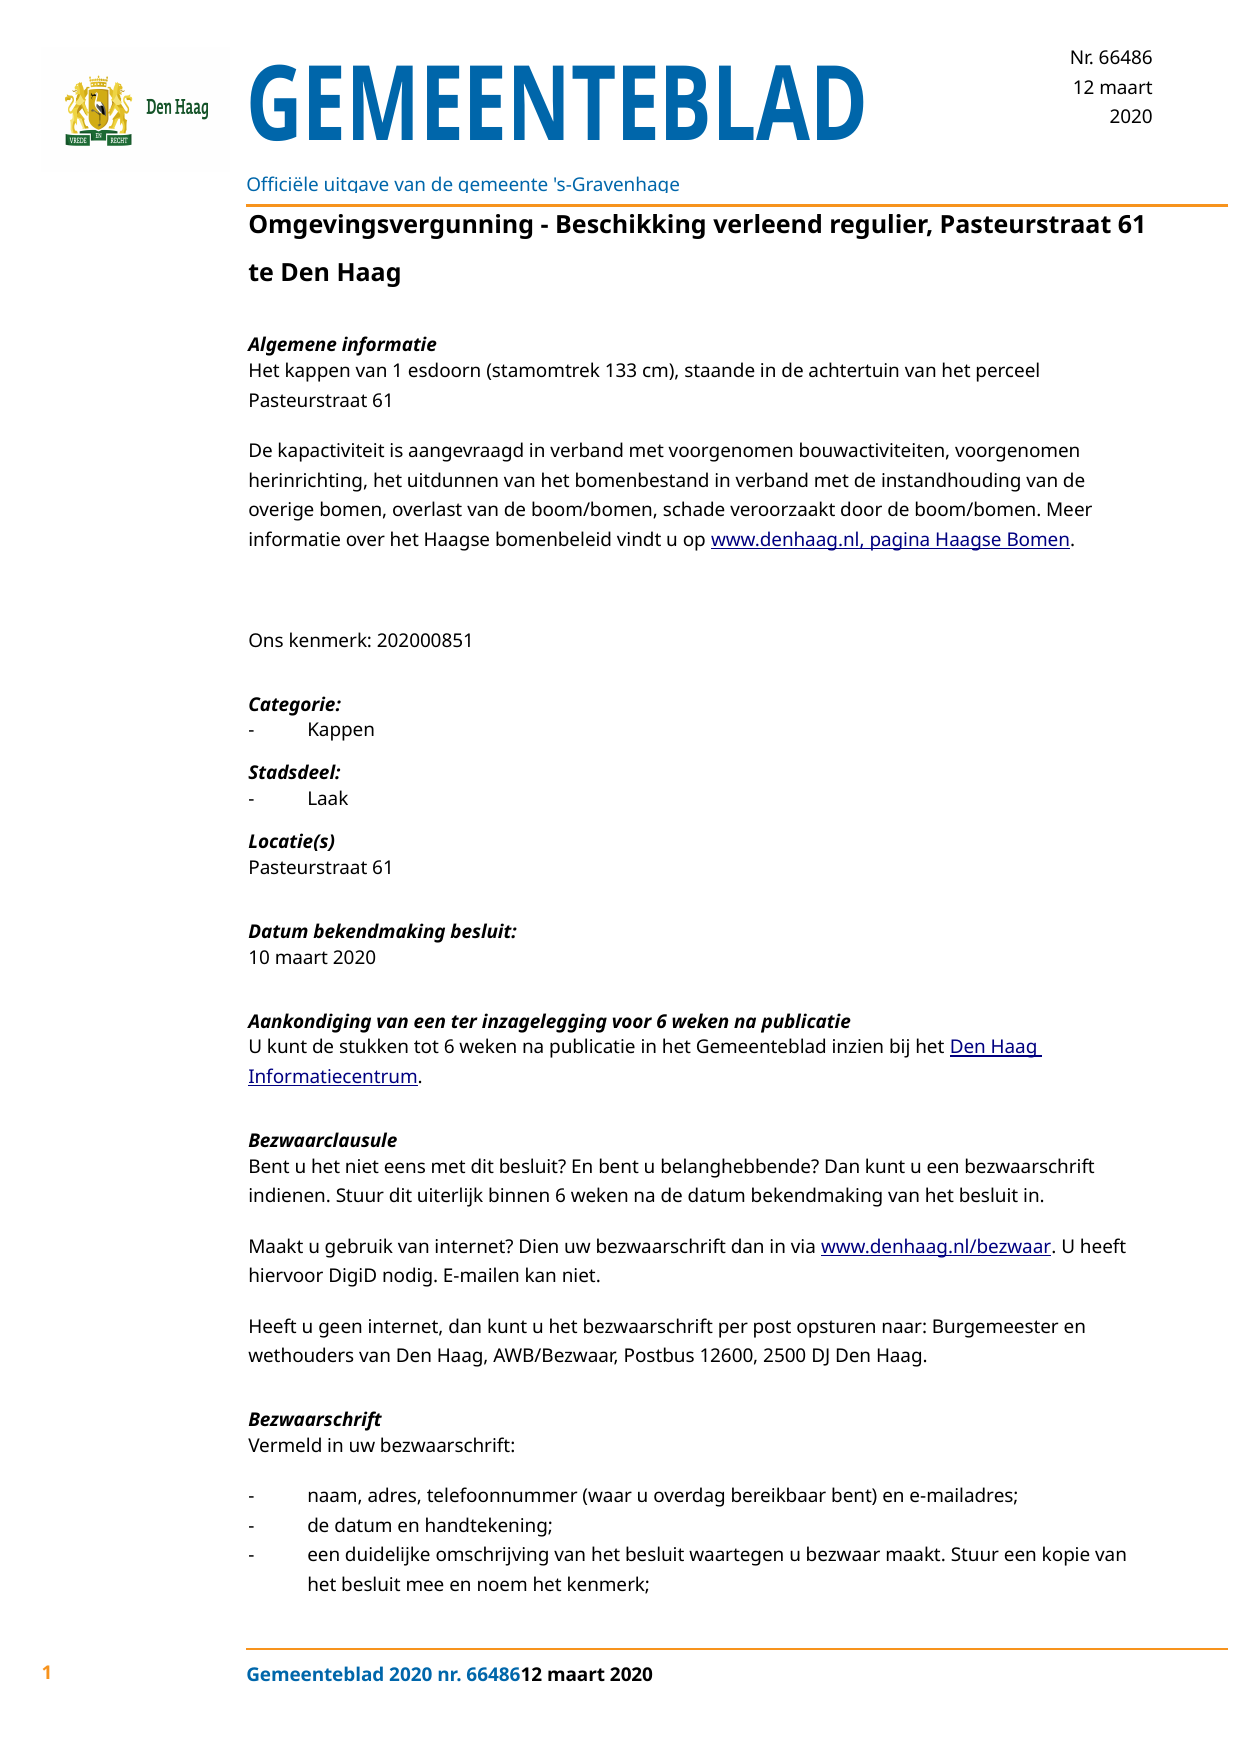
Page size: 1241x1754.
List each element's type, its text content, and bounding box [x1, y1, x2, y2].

text Stadsdeel: [248, 759, 1152, 785]
text Datum bekendmaking besluit: [248, 918, 1152, 944]
text Het kappen van 1 esdoorn (stamomtrek 133 cm), staande in de achtertuin van het perceel Pasteurstraat 61 [248, 357, 1152, 412]
list een duidelijke omschrijving van het besluit waartegen u bezwaar maakt. Stuur een kopie van het besluit mee en noem het kenmerk; [248, 1542, 1152, 1597]
text Bent u het niet eens met dit besluit? En bent u belanghebbende? Dan kunt u een bezwaarschrift indienen. Stuur dit uiterlijk binnen 6 weken na de datum bekendmaking van het besluit in. [248, 1153, 1152, 1208]
text Bezwaarclausule [248, 1127, 1152, 1153]
list Kappen [248, 716, 1152, 742]
text U kunt de stukken tot 6 weken na publicatie in het Gemeenteblad inzien bij het Den Haag Informatiecentrum. [248, 1033, 1152, 1089]
text Pasteurstraat 61 [248, 854, 1152, 880]
text 10 maart 2020 [248, 944, 1152, 969]
text Heeft u geen internet, dan kunt u het bezwaarschrift per post opsturen naar: Burgemeester en wethouders van Den Haag, AWB/Bezwaar, Postbus 12600, 2500 DJ Den Haag. [248, 1313, 1152, 1368]
text Locatie(s) [248, 828, 1152, 854]
text De kapactiviteit is aangevraagd in verband met voorgenomen bouwactiviteiten, voorgenomen herinrichting, het uitdunnen van het bomenbestand in verband met de instandhouding van de overige bomen, overlast van de boom/bomen, schade veroorzaakt door de boom/bomen. Meer informatie over het Haagse bomenbeleid vindt u op www.denhaag.nl, pagina Haagse Bomen. [248, 437, 1152, 552]
list naam, adres, telefoonnummer (waar u overdag bereikbaar bent) en e-mailadres; [248, 1482, 1152, 1508]
picture [41, 47, 231, 172]
text Bezwaarschrift [248, 1406, 1152, 1432]
text Vermeld in uw bezwaarschrift: [248, 1432, 1152, 1458]
text Ons kenmerk: 202000851 [248, 627, 1152, 652]
text Maakt u gebruik van internet? Dien uw bezwaarschrift dan in via www.denhaag.nl/bezwaar. U heeft hiervoor DigiD nodig. E-mailen kan niet. [248, 1233, 1152, 1288]
text Aankondiging van een ter inzagelegging voor 6 weken na publicatie [248, 1008, 1152, 1033]
text Omgevingsvergunning - Beschikking verleend regulier, Pasteurstraat 61 te Den Haag [248, 207, 1152, 288]
text Categorie: [248, 691, 1152, 716]
list de datum en handtekening; [248, 1512, 1152, 1538]
text Algemene informatie [248, 331, 1152, 357]
list Laak [248, 785, 1152, 811]
